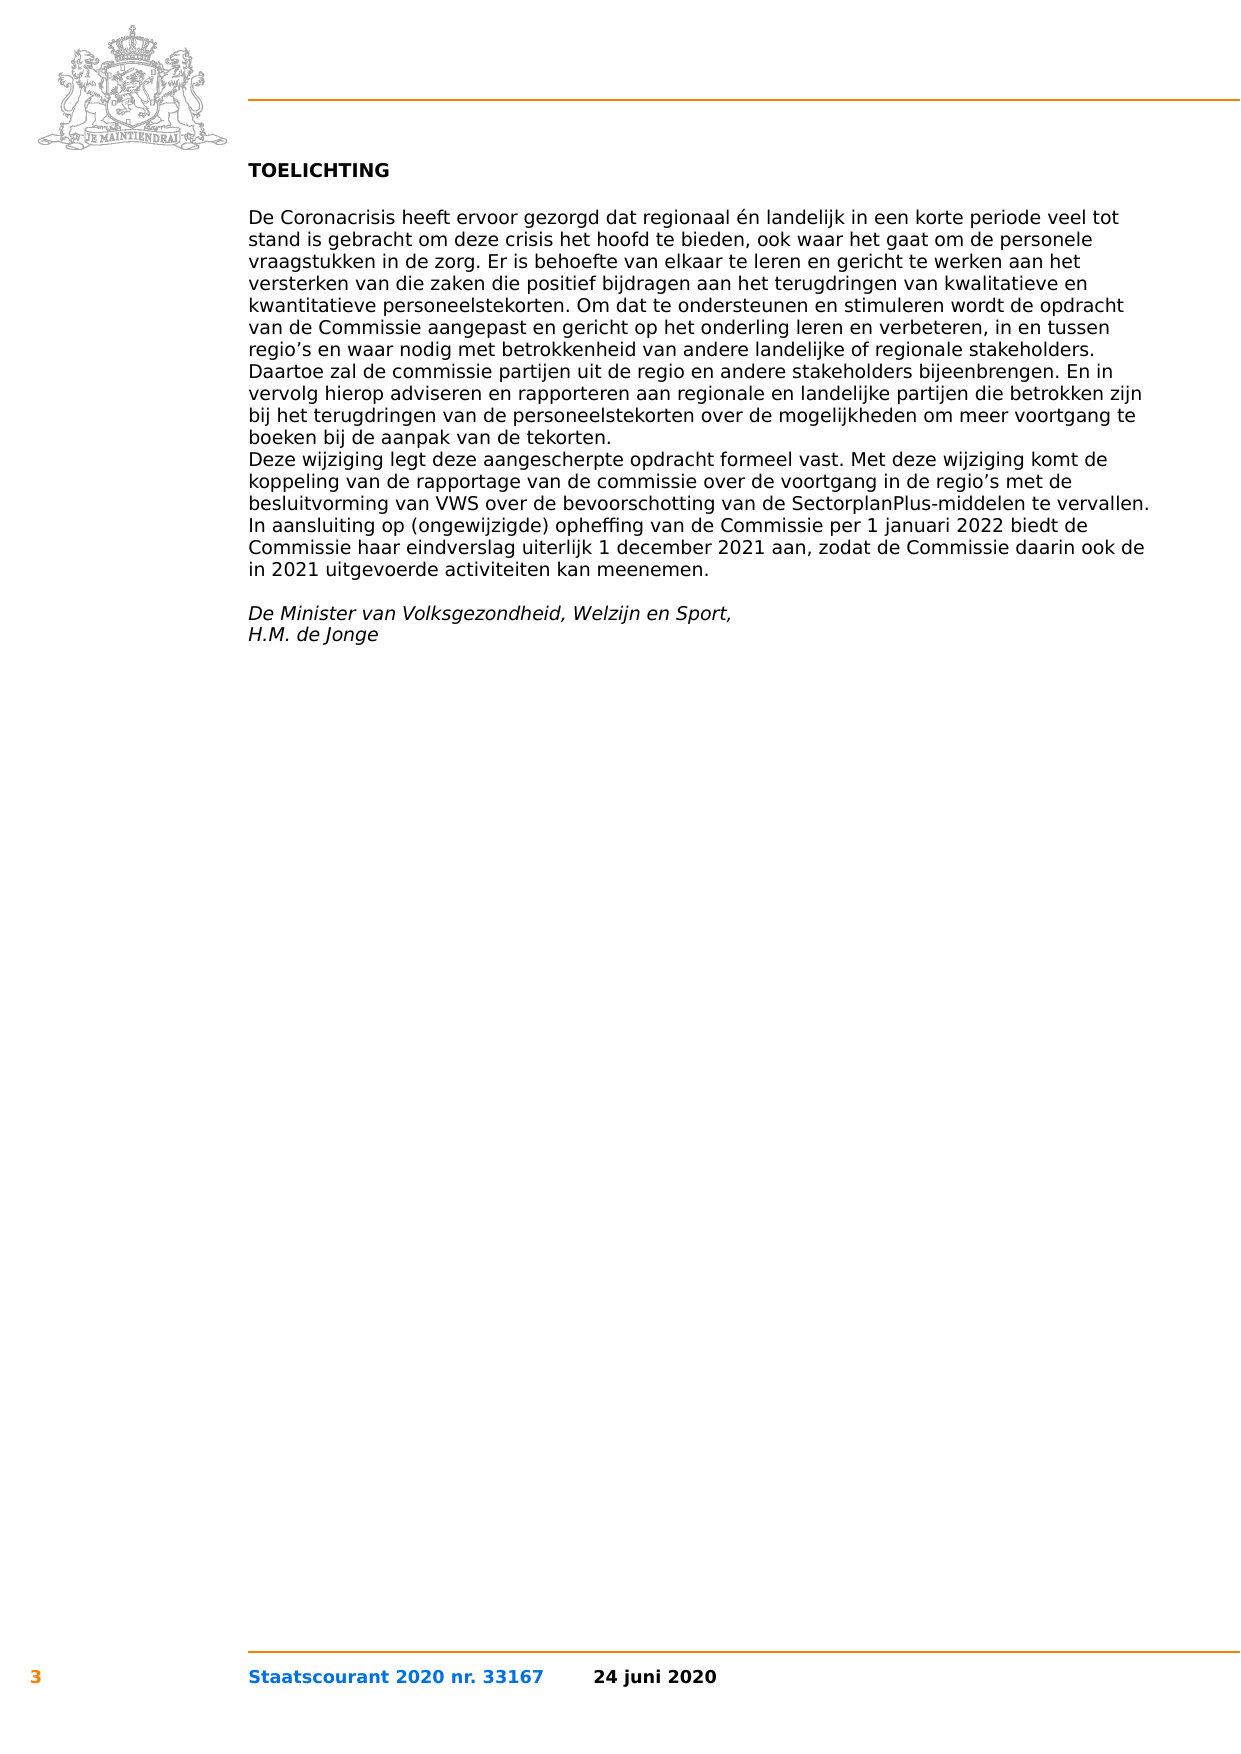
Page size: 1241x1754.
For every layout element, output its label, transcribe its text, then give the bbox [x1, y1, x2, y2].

subtitle TOELICHTING [248, 160, 1163, 182]
picture [38, 25, 227, 150]
text Deze wijziging legt deze aangescherpte opdracht formeel vast. Met deze wijziging komt de koppeling van de rapportage van de commissie over de voortgang in de regio’s met de besluitvorming van VWS over de bevoorschotting van de SectorplanPlus-middelen te vervallen. [248, 449, 1163, 514]
text In aansluiting op (ongewijzigde) opheffing van de Commissie per 1 januari 2022 biedt de Commissie haar eindverslag uiterlijk 1 december 2021 aan, zodat de Commissie daarin ook de in 2021 uitgevoerde activiteiten kan meenemen. [248, 514, 1163, 581]
text De Minister van Volksgezondheid, Welzijn en Sport, H.M. de Jonge [248, 602, 1163, 646]
text De Coronacrisis heeft ervoor gezorgd dat regionaal én landelijk in een korte periode veel tot stand is gebracht om deze crisis het hoofd te bieden, ook waar het gaat om de personele vraagstukken in de zorg. Er is behoefte van elkaar te leren en gericht te werken aan het versterken van die zaken die positief bijdragen aan het terugdringen van kwalitatieve en kwantitatieve personeelstekorten. Om dat te ondersteunen en stimuleren wordt de opdracht van de Commissie aangepast en gericht op het onderling leren en verbeteren, in en tussen regio’s en waar nodig met betrokkenheid van andere landelijke of regionale stakeholders. Daartoe zal de commissie partijen uit de regio en andere stakeholders bijeenbrengen. En in vervolg hierop adviseren en rapporteren aan regionale en landelijke partijen die betrokken zijn bij het terugdringen van de personeelstekorten over de mogelijkheden om meer voortgang te boeken bij de aanpak van de tekorten. [248, 207, 1163, 449]
